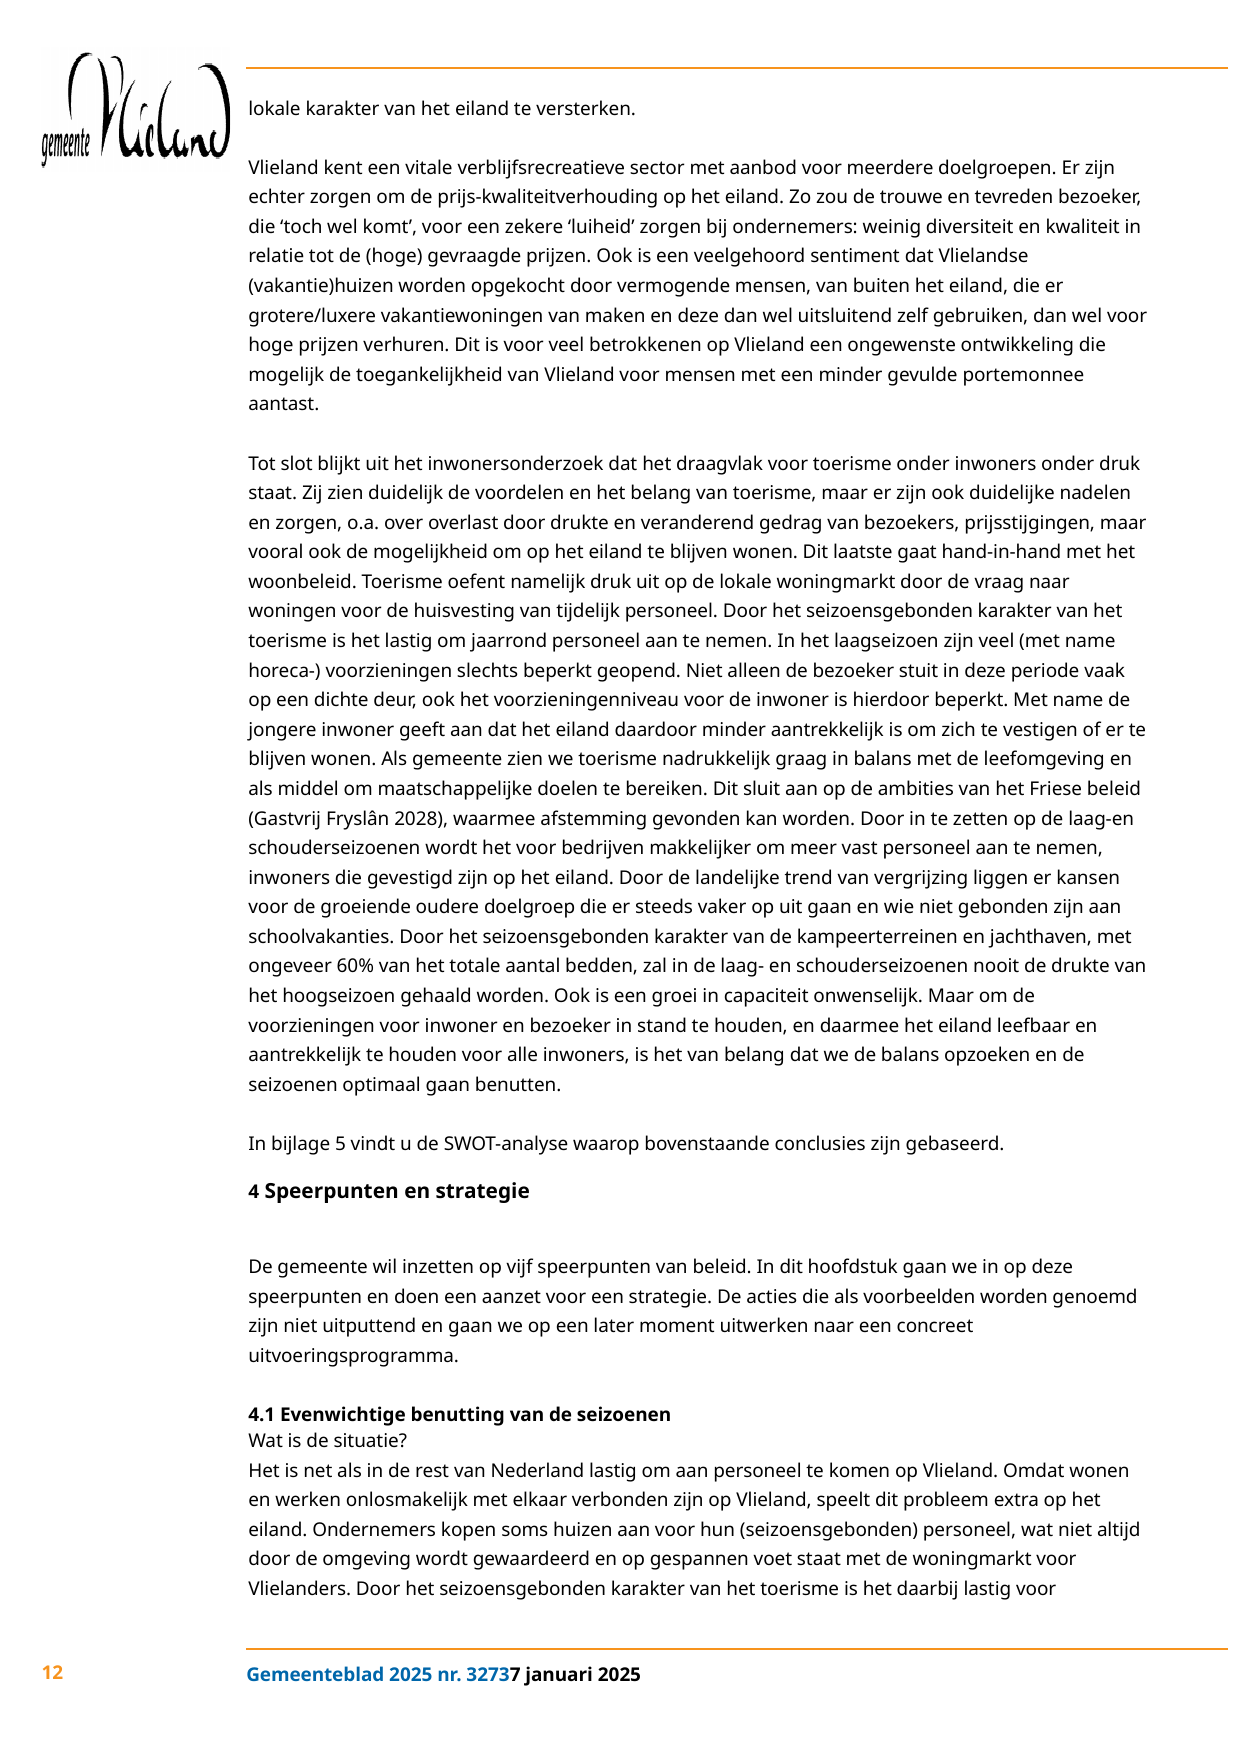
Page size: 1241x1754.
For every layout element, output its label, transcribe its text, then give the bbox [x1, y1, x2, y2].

text Vlieland kent een vitale verblijfsrecreatieve sector met aanbod voor meerdere doelgroepen. Er zijn echter zorgen om de prijs-kwaliteitverhouding op het eiland. Zo zou de trouwe en tevreden bezoeker, die ‘toch wel komt’, voor een zekere ‘luiheid’ zorgen bij ondernemers: weinig diversiteit en kwaliteit in relatie tot de (hoge) gevraagde prijzen. Ook is een veelgehoord sentiment dat Vlielandse (vakantie)huizen worden opgekocht door vermogende mensen, van buiten het eiland, die er grotere/luxere vakantiewoningen van maken en deze dan wel uitsluitend zelf gebruiken, dan wel voor hoge prijzen verhuren. Dit is voor veel betrokkenen op Vlieland een ongewenste ontwikkeling die mogelijk de toegankelijkheid van Vlieland voor mensen met een minder gevulde portemonnee aantast. [248, 154, 1152, 416]
text Wat is de situatie? [248, 1427, 1152, 1453]
text Tot slot blijkt uit het inwonersonderzoek dat het draagvlak voor toerisme onder inwoners onder druk staat. Zij zien duidelijk de voordelen en het belang van toerisme, maar er zijn ook duidelijke nadelen en zorgen, o.a. over overlast door drukte en veranderend gedrag van bezoekers, prijsstijgingen, maar vooral ook de mogelijkheid om op het eiland te blijven wonen. Dit laatste gaat hand-in-hand met het woonbeleid. Toerisme oefent namelijk druk uit op de lokale woningmarkt door de vraag naar woningen voor de huisvesting van tijdelijk personeel. Door het seizoensgebonden karakter van het toerisme is het lastig om jaarrond personeel aan te nemen. In het laagseizoen zijn veel (met name horeca-) voorzieningen slechts beperkt geopend. Niet alleen de bezoeker stuit in deze periode vaak op een dichte deur, ook het voorzieningenniveau voor de inwoner is hierdoor beperkt. Met name de jongere inwoner geeft aan dat het eiland daardoor minder aantrekkelijk is om zich te vestigen of er te blijven wonen. Als gemeente zien we toerisme nadrukkelijk graag in balans met de leefomgeving en als middel om maatschappelijke doelen te bereiken. Dit sluit aan op de ambities van het Friese beleid (Gastvrij Fryslân 2028), waarmee afstemming gevonden kan worden. Door in te zetten op de laag-en schouderseizoenen wordt het voor bedrijven makkelijker om meer vast personeel aan te nemen, inwoners die gevestigd zijn op het eiland. Door de landelijke trend van vergrijzing liggen er kansen voor de groeiende oudere doelgroep die er steeds vaker op uit gaan en wie niet gebonden zijn aan schoolvakanties. Door het seizoensgebonden karakter van de kampeerterreinen en jachthaven, met ongeveer 60% van het totale aantal bedden, zal in de laag- en schouderseizoenen nooit de drukte van het hoogseizoen gehaald worden. Ook is een groei in capaciteit onwenselijk. Maar om de voorzieningen voor inwoner en bezoeker in stand te houden, en daarmee het eiland leefbaar en aantrekkelijk te houden voor alle inwoners, is het van belang dat we de balans opzoeken en de seizoenen optimaal gaan benutten. [248, 450, 1152, 1097]
text De gemeente wil inzetten op vijf speerpunten van beleid. In dit hoofdstuk gaan we in op deze speerpunten en doen een aanzet voor een strategie. De acties die als voorbeelden worden genoemd zijn niet uitputtend en gaan we op een later moment uitwerken naar een concreet uitvoeringsprogramma. [248, 1253, 1152, 1368]
text 4.1 Evenwichtige benutting van de seizoenen [248, 1401, 1152, 1427]
text Het is net als in de rest van Nederland lastig om aan personeel te komen op Vlieland. Omdat wonen en werken onlosmakelijk met elkaar verbonden zijn op Vlieland, speelt dit probleem extra op het eiland. Ondernemers kopen soms huizen aan voor hun (seizoensgebonden) personeel, wat niet altijd door de omgeving wordt gewaardeerd en op gespannen voet staat met de woningmarkt voor Vlielanders. Door het seizoensgebonden karakter van het toerisme is het daarbij lastig voor [248, 1457, 1152, 1601]
text lokale karakter van het eiland te versterken. [248, 95, 1152, 121]
text In bijlage 5 vindt u de SWOT-analyse waarop bovenstaande conclusies zijn gebaseerd. [248, 1130, 1152, 1156]
picture [41, 47, 231, 172]
text 4 Speerpunten en strategie [248, 1176, 1152, 1204]
